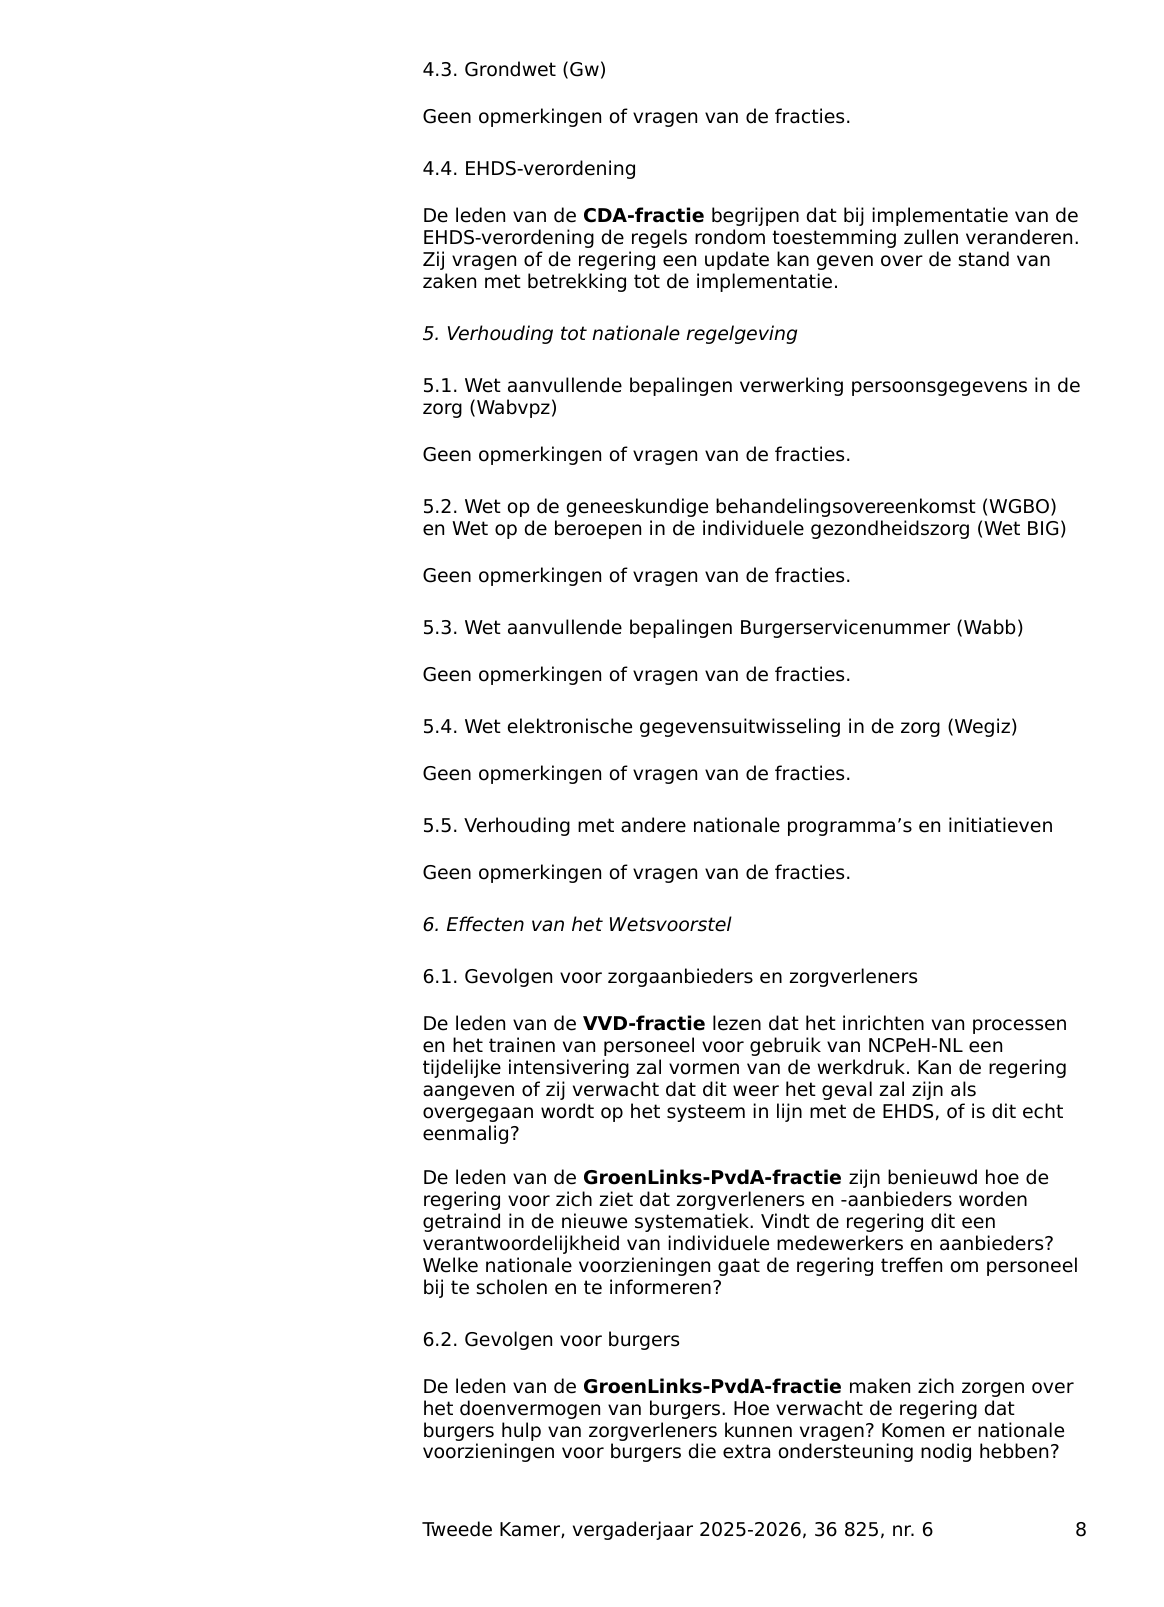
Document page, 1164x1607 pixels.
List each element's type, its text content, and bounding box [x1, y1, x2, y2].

text Geen opmerkingen of vragen van de fracties. [422, 664, 1087, 686]
subtitle 5.2. Wet op de geneeskundige behandelingsovereenkomst (WGBO) en Wet op de beroepen in de individuele gezondheidszorg (Wet BIG) [422, 496, 1087, 540]
text Geen opmerkingen of vragen van de fracties. [422, 565, 1087, 587]
subtitle 6. Effecten van het Wetsvoorstel [422, 914, 1087, 936]
subtitle 4.3. Grondwet (Gw) [422, 59, 1087, 81]
subtitle 5.1. Wet aanvullende bepalingen verwerking persoonsgegevens in de zorg (Wabvpz) [422, 375, 1087, 419]
text Geen opmerkingen of vragen van de fracties. [422, 862, 1087, 884]
text De leden van de GroenLinks-PvdA-fractie maken zich zorgen over het doenvermogen van burgers. Hoe verwacht de regering dat burgers hulp van zorgverleners kunnen vragen? Komen er nationale voorzieningen voor burgers die extra ondersteuning nodig hebben? [422, 1376, 1087, 1463]
subtitle 6.2. Gevolgen voor burgers [422, 1328, 1087, 1351]
subtitle 4.4. EHDS-verordening [422, 158, 1087, 180]
subtitle 5.4. Wet elektronische gegevensuitwisseling in de zorg (Wegiz) [422, 716, 1087, 738]
subtitle 5. Verhouding tot nationale regelgeving [422, 323, 1087, 345]
text Geen opmerkingen of vragen van de fracties. [422, 444, 1087, 466]
text De leden van de GroenLinks-PvdA-fractie zijn benieuwd hoe de regering voor zich ziet dat zorgverleners en -aanbieders worden getraind in de nieuwe systematiek. Vindt de regering dit een verantwoordelijkheid van individuele medewerkers en aanbieders? Welke nationale voorzieningen gaat de regering treffen om personeel bij te scholen en te informeren? [422, 1167, 1087, 1298]
subtitle 6.1. Gevolgen voor zorgaanbieders en zorgverleners [422, 966, 1087, 988]
subtitle 5.3. Wet aanvullende bepalingen Burgerservicenummer (Wabb) [422, 617, 1087, 639]
text Geen opmerkingen of vragen van de fracties. [422, 763, 1087, 785]
subtitle 5.5. Verhouding met andere nationale programma’s en initiatieven [422, 815, 1087, 837]
text Geen opmerkingen of vragen van de fracties. [422, 106, 1087, 128]
text De leden van de CDA-fractie begrijpen dat bij implementatie van de EHDS-verordening de regels rondom toestemming zullen veranderen. Zij vragen of de regering een update kan geven over de stand van zaken met betrekking tot de implementatie. [422, 205, 1087, 293]
text De leden van de VVD-fractie lezen dat het inrichten van processen en het trainen van personeel voor gebruik van NCPeH-NL een tijdelijke intensivering zal vormen van de werkdruk. Kan de regering aangeven of zij verwacht dat dit weer het geval zal zijn als overgegaan wordt op het systeem in lijn met de EHDS, of is dit echt eenmalig? [422, 1013, 1087, 1144]
